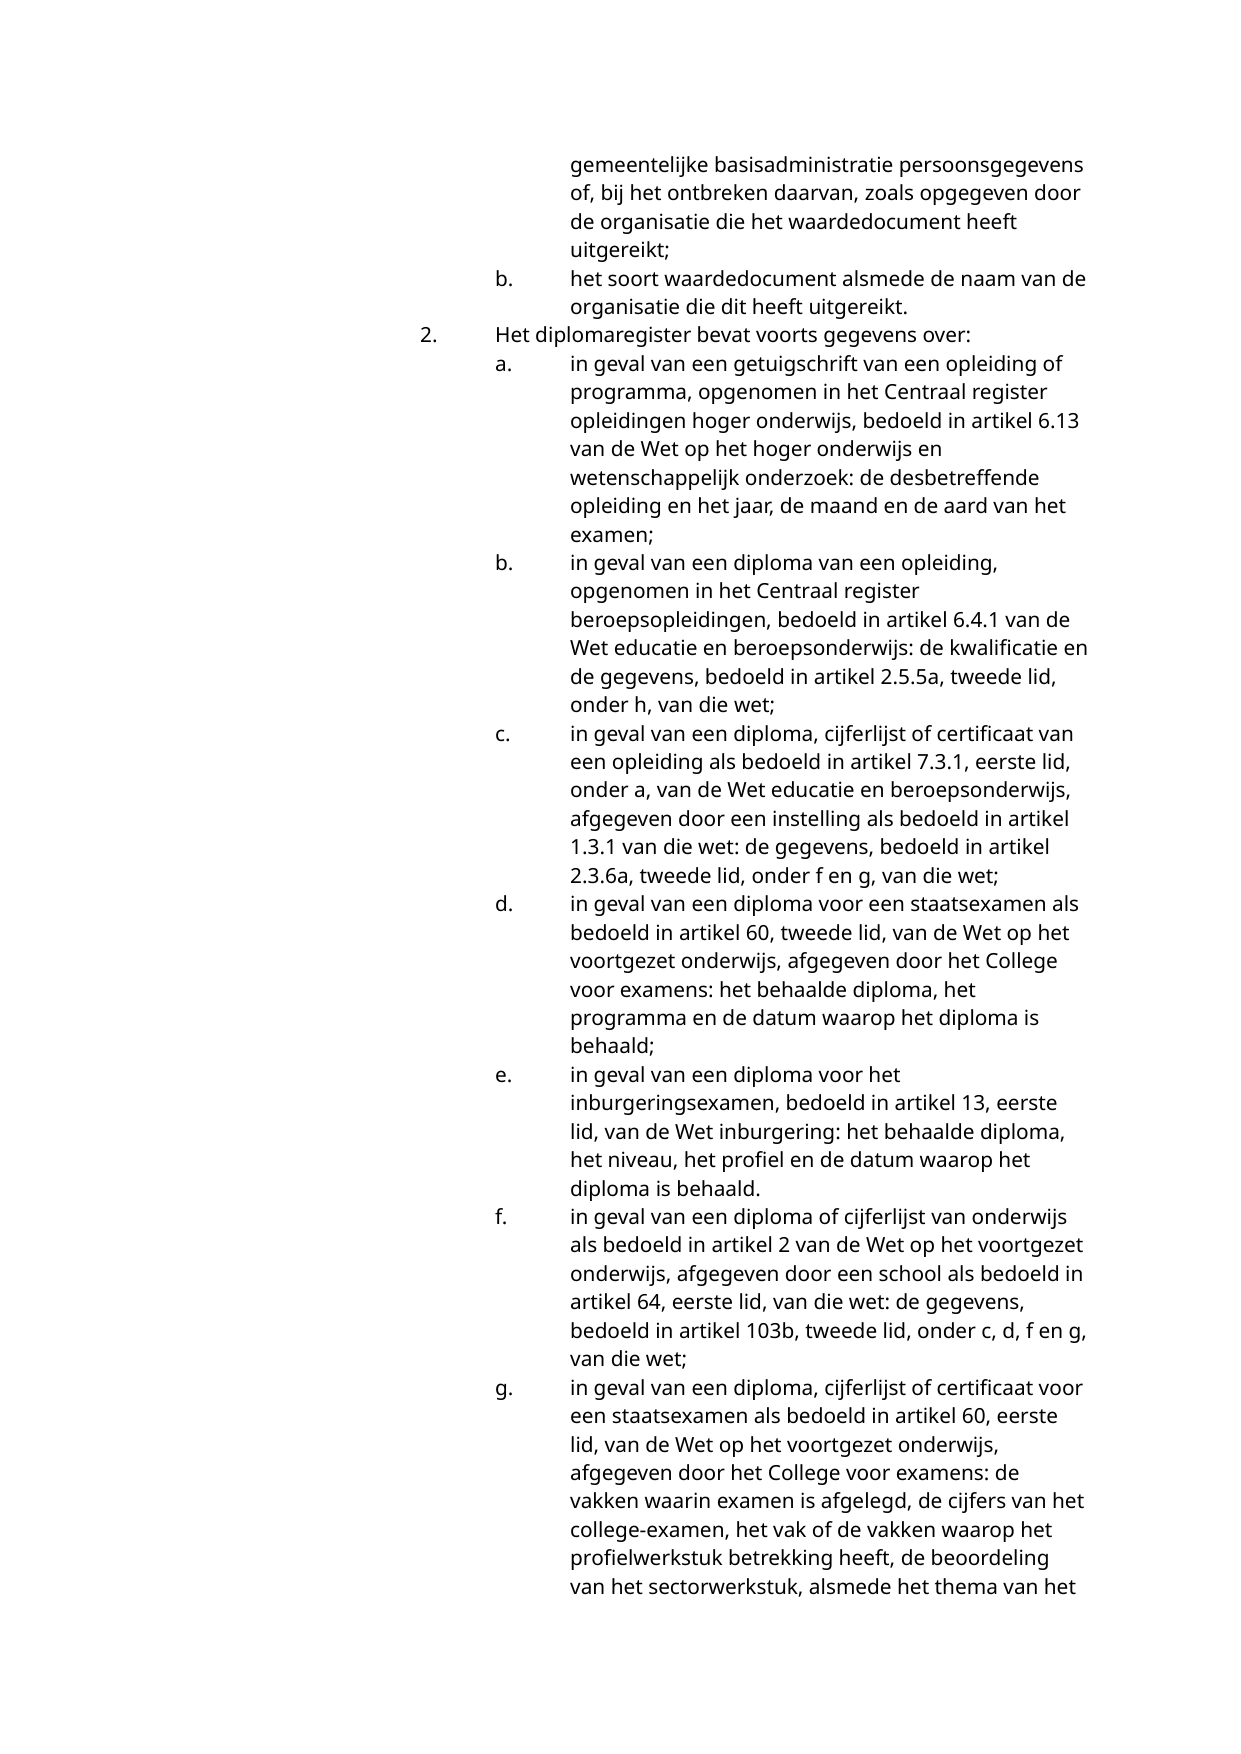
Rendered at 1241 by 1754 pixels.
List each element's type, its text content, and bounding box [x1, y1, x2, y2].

list gemeentelijke basisadministratie persoonsgegevens of, bij het ontbreken daarvan, zoals opgegeven door de organisatie die het waardedocument heeft uitgereikt; [495, 150, 1090, 264]
list in geval van een diploma voor een staatsexamen als bedoeld in artikel 60, tweede lid, van de Wet op het voortgezet onderwijs, afgegeven door het College voor examens: het behaalde diploma, het programma en de datum waarop het diploma is behaald; [495, 889, 1090, 1060]
list in geval van een diploma van een opleiding, opgenomen in het Centraal register beroepsopleidingen, bedoeld in artikel 6.4.1 van de Wet educatie en beroepsonderwijs: de kwalificatie en de gegevens, bedoeld in artikel 2.5.5a, tweede lid, onder h, van die wet; [495, 548, 1090, 719]
list Het diplomaregister bevat voorts gegevens over: [420, 321, 1090, 349]
list in geval van een getuigschrift van een opleiding of programma, opgenomen in het Centraal register opleidingen hoger onderwijs, bedoeld in artikel 6.13 van de Wet op het hoger onderwijs en wetenschappelijk onderzoek: de desbetreffende opleiding en het jaar, de maand en de aard van het examen; [495, 349, 1090, 548]
list in geval van een diploma, cijferlijst of certificaat voor een staatsexamen als bedoeld in artikel 60, eerste lid, van de Wet op het voortgezet onderwijs, afgegeven door het College voor examens: de vakken waarin examen is afgelegd, de cijfers van het college-examen, het vak of de vakken waarop het profielwerkstuk betrekking heeft, de beoordeling van het sectorwerkstuk, alsmede het thema van het [495, 1373, 1090, 1600]
list in geval van een diploma of cijferlijst van onderwijs als bedoeld in artikel 2 van de Wet op het voortgezet onderwijs, afgegeven door een school als bedoeld in artikel 64, eerste lid, van die wet: de gegevens, bedoeld in artikel 103b, tweede lid, onder c, d, f en g, van die wet; [495, 1202, 1090, 1373]
list het soort waardedocument alsmede de naam van de organisatie die dit heeft uitgereikt. [495, 264, 1090, 321]
list in geval van een diploma, cijferlijst of certificaat van een opleiding als bedoeld in artikel 7.3.1, eerste lid, onder a, van de Wet educatie en beroepsonderwijs, afgegeven door een instelling als bedoeld in artikel 1.3.1 van die wet: de gegevens, bedoeld in artikel 2.3.6a, tweede lid, onder f en g, van die wet; [495, 719, 1090, 889]
list in geval van een diploma voor het inburgeringsexamen, bedoeld in artikel 13, eerste lid, van de Wet inburgering: het behaalde diploma, het niveau, het profiel en de datum waarop het diploma is behaald. [495, 1060, 1090, 1202]
